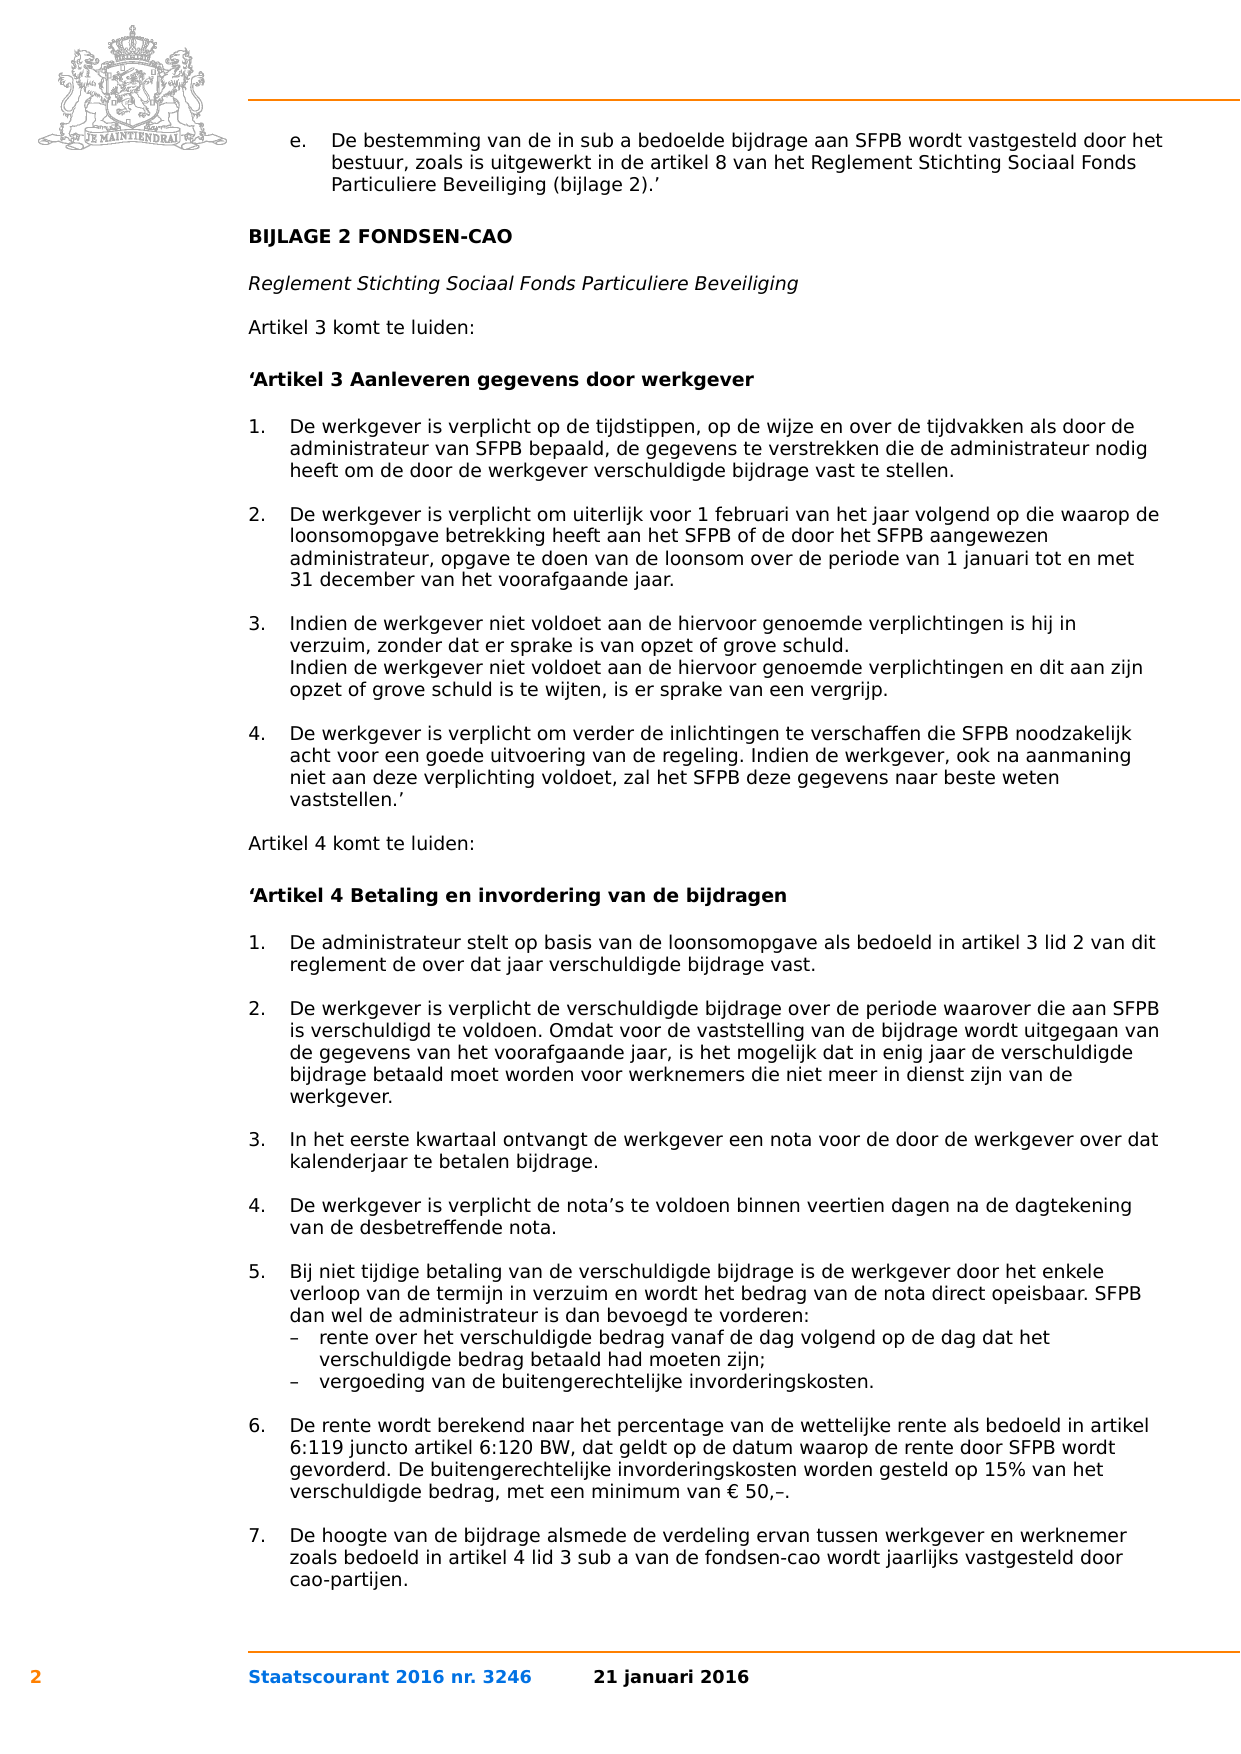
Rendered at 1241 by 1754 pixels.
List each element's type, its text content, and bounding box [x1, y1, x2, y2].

text Artikel 3 komt te luiden: [248, 317, 1163, 339]
text – rente over het verschuldigde bedrag vanaf de dag volgend op de dag dat het verschuldigde bedrag betaald had moeten zijn; [289, 1327, 1163, 1371]
text Indien de werkgever niet voldoet aan de hiervoor genoemde verplichtingen en dit aan zijn opzet of grove schuld is te wijten, is er sprake van een vergrijp. [289, 657, 1163, 701]
text Artikel 4 komt te luiden: [248, 833, 1163, 855]
text 5. Bij niet tijdige betaling van de verschuldigde bijdrage is de werkgever door het enkele verloop van de termijn in verzuim en wordt het bedrag van de nota direct opeisbaar. SFPB dan wel de administrateur is dan bevoegd te vorderen: [248, 1261, 1163, 1327]
subtitle ‘Artikel 4 Betaling en invordering van de bijdragen [248, 885, 1163, 907]
text 2. De werkgever is verplicht de verschuldigde bijdrage over de periode waarover die aan SFPB is verschuldigd te voldoen. Omdat voor de vaststelling van de bijdrage wordt uitgegaan van de gegevens van het voorafgaande jaar, is het mogelijk dat in enig jaar de verschuldigde bijdrage betaald moet worden voor werknemers die niet meer in dienst zijn van de werkgever. [248, 998, 1163, 1107]
text e. De bestemming van de in sub a bedoelde bijdrage aan SFPB wordt vastgesteld door het bestuur, zoals is uitgewerkt in de artikel 8 van het Reglement Stichting Sociaal Fonds Particuliere Beveiliging (bijlage 2).’ [289, 130, 1163, 196]
text 2. De werkgever is verplicht om uiterlijk voor 1 februari van het jaar volgend op die waarop de loonsomopgave betrekking heeft aan het SFPB of de door het SFPB aangewezen administrateur, opgave te doen van de loonsom over de periode van 1 januari tot en met 31 december van het voorafgaande jaar. [248, 503, 1163, 591]
picture [38, 25, 227, 150]
text 4. De werkgever is verplicht de nota’s te voldoen binnen veertien dagen na de dagtekening van de desbetreffende nota. [248, 1195, 1163, 1239]
text 4. De werkgever is verplicht om verder de inlichtingen te verschaffen die SFPB noodzakelijk acht voor een goede uitvoering van de regeling. Indien de werkgever, ook na aanmaning niet aan deze verplichting voldoet, zal het SFPB deze gegevens naar beste weten vaststellen.’ [248, 723, 1163, 811]
text – vergoeding van de buitengerechtelijke invorderingskosten. [289, 1371, 1163, 1393]
subtitle Reglement Stichting Sociaal Fonds Particuliere Beveiliging [248, 273, 1163, 295]
subtitle BIJLAGE 2 FONDSEN-CAO [248, 226, 1163, 248]
text 1. De werkgever is verplicht op de tijdstippen, op de wijze en over de tijdvakken als door de administrateur van SFPB bepaald, de gegevens te verstrekken die de administrateur nodig heeft om de door de werkgever verschuldigde bijdrage vast te stellen. [248, 416, 1163, 482]
text 1. De administrateur stelt op basis van de loonsomopgave als bedoeld in artikel 3 lid 2 van dit reglement de over dat jaar verschuldigde bijdrage vast. [248, 932, 1163, 976]
text 7. De hoogte van de bijdrage alsmede de verdeling ervan tussen werkgever en werknemer zoals bedoeld in artikel 4 lid 3 sub a van de fondsen-cao wordt jaarlijks vastgesteld door cao-partijen. [248, 1524, 1163, 1591]
text 3. In het eerste kwartaal ontvangt de werkgever een nota voor de door de werkgever over dat kalenderjaar te betalen bijdrage. [248, 1129, 1163, 1173]
text 3. Indien de werkgever niet voldoet aan de hiervoor genoemde verplichtingen is hij in verzuim, zonder dat er sprake is van opzet of grove schuld. [248, 613, 1163, 657]
text 6. De rente wordt berekend naar het percentage van de wettelijke rente als bedoeld in artikel 6:119 juncto artikel 6:120 BW, dat geldt op de datum waarop de rente door SFPB wordt gevorderd. De buitengerechtelijke invorderingskosten worden gesteld op 15% van het verschuldigde bedrag, met een minimum van € 50,–. [248, 1415, 1163, 1503]
subtitle ‘Artikel 3 Aanleveren gegevens door werkgever [248, 369, 1163, 391]
